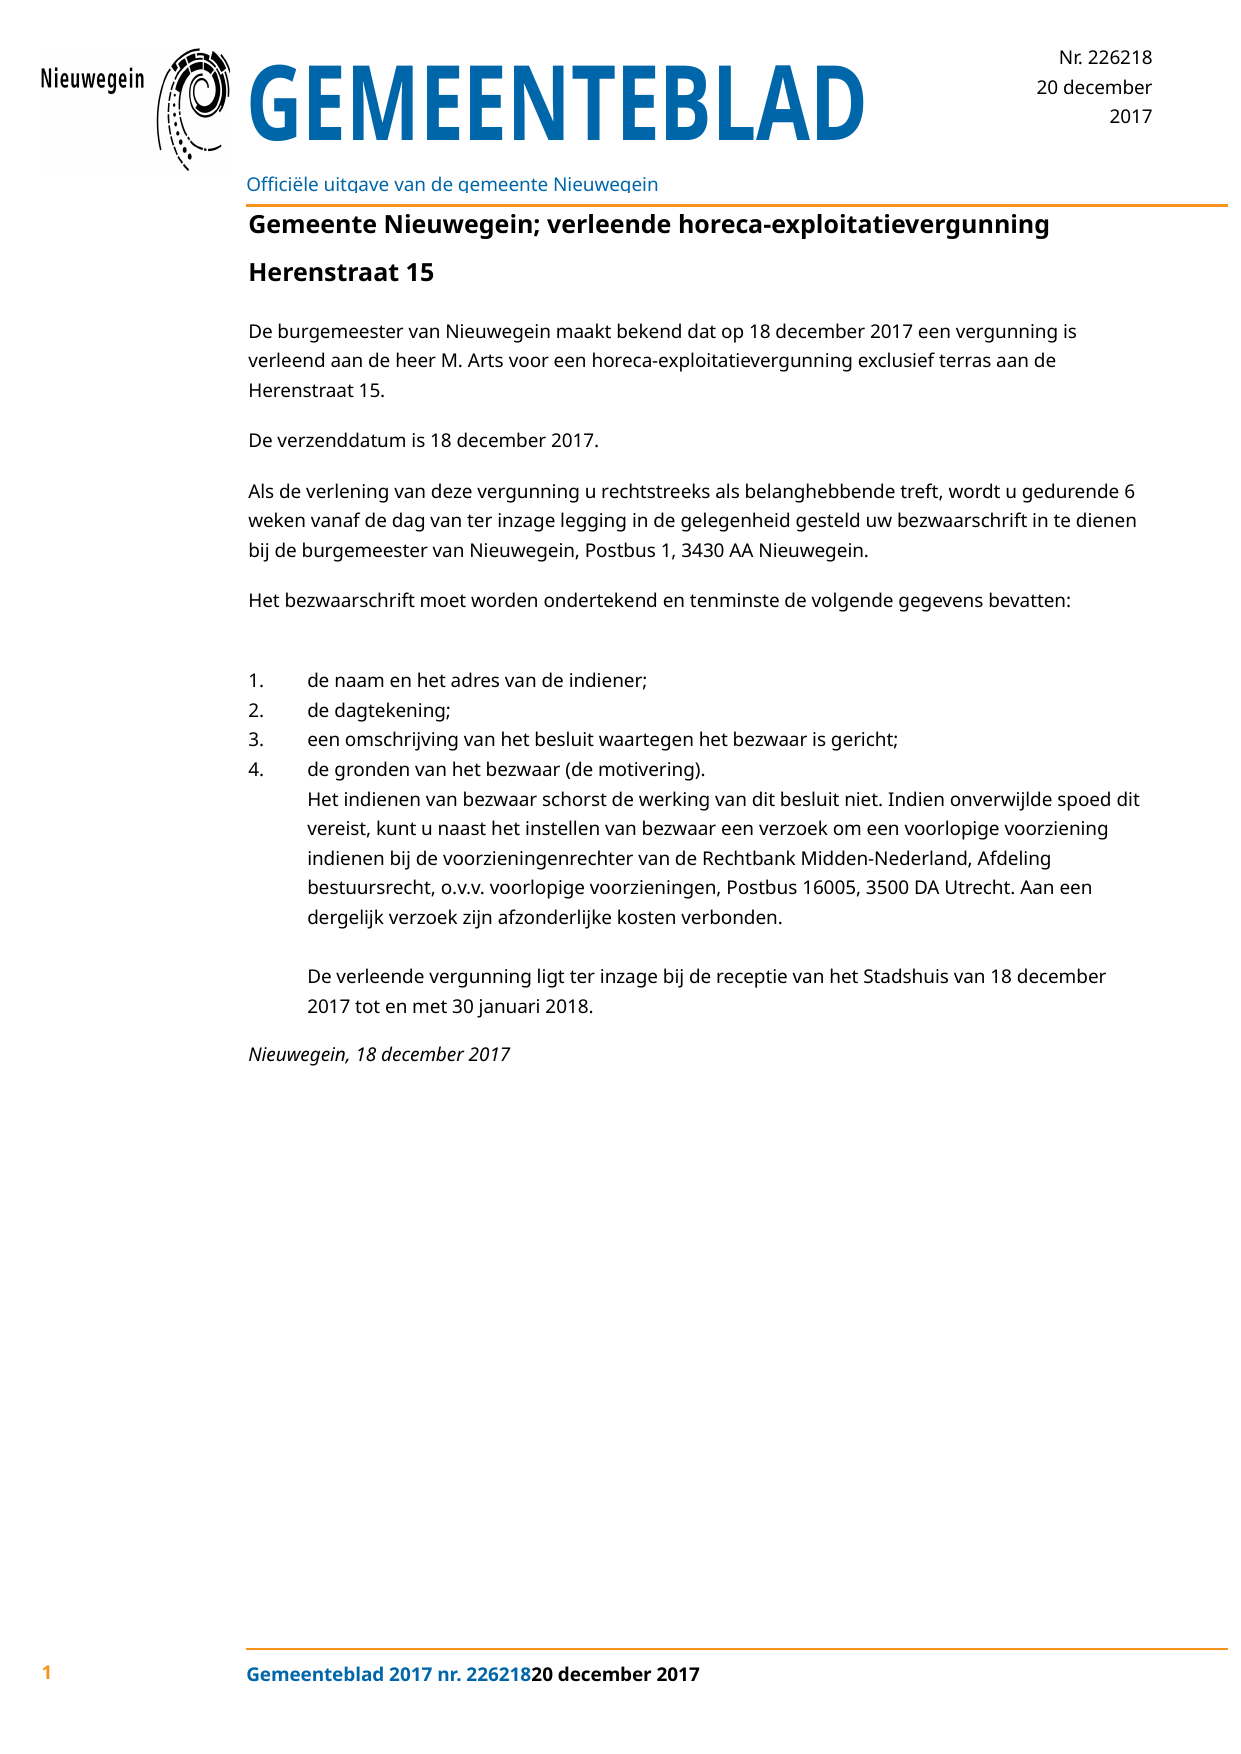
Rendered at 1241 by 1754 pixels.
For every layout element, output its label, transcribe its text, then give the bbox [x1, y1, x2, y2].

text Als de verlening van deze vergunning u rechtstreeks als belanghebbende treft, wordt u gedurende 6 weken vanaf de dag van ter inzage legging in de gelegenheid gesteld uw bezwaarschrift in te dienen bij de burgemeester van Nieuwegein, Postbus 1, 3430 AA Nieuwegein. [248, 478, 1152, 563]
list de dagtekening; [248, 697, 1152, 723]
picture [41, 47, 231, 172]
text Gemeente Nieuwegein; verleende horeca-exploitatievergunning Herenstraat 15 [248, 207, 1152, 288]
list Het indienen van bezwaar schorst de werking van dit besluit niet. Indien onverwijlde spoed dit vereist, kunt u naast het instellen van bezwaar een verzoek om een voorlopige voorziening indienen bij de voorzieningenrechter van de Rechtbank Midden-Nederland, Afdeling bestuursrecht, o.v.v. voorlopige voorzieningen, Postbus 16005, 3500 DA Utrecht. Aan een dergelijk verzoek zijn afzonderlijke kosten verbonden. [248, 786, 1152, 930]
text Nieuwegein, 18 december 2017 [248, 1041, 1152, 1066]
text De verzenddatum is 18 december 2017. [248, 427, 1152, 453]
list een omschrijving van het besluit waartegen het bezwaar is gericht; [248, 727, 1152, 752]
list De verleende vergunning ligt ter inzage bij de receptie van het Stadshuis van 18 december 2017 tot en met 30 januari 2018. [248, 963, 1152, 1019]
text Het bezwaarschrift moet worden ondertekend en tenminste de volgende gegevens bevatten: [248, 587, 1152, 613]
list de naam en het adres van de indiener; [248, 667, 1152, 693]
list de gronden van het bezwaar (de motivering). [248, 756, 1152, 782]
text De burgemeester van Nieuwegein maakt bekend dat op 18 december 2017 een vergunning is verleend aan de heer M. Arts voor een horeca-exploitatievergunning exclusief terras aan de Herenstraat 15. [248, 318, 1152, 403]
